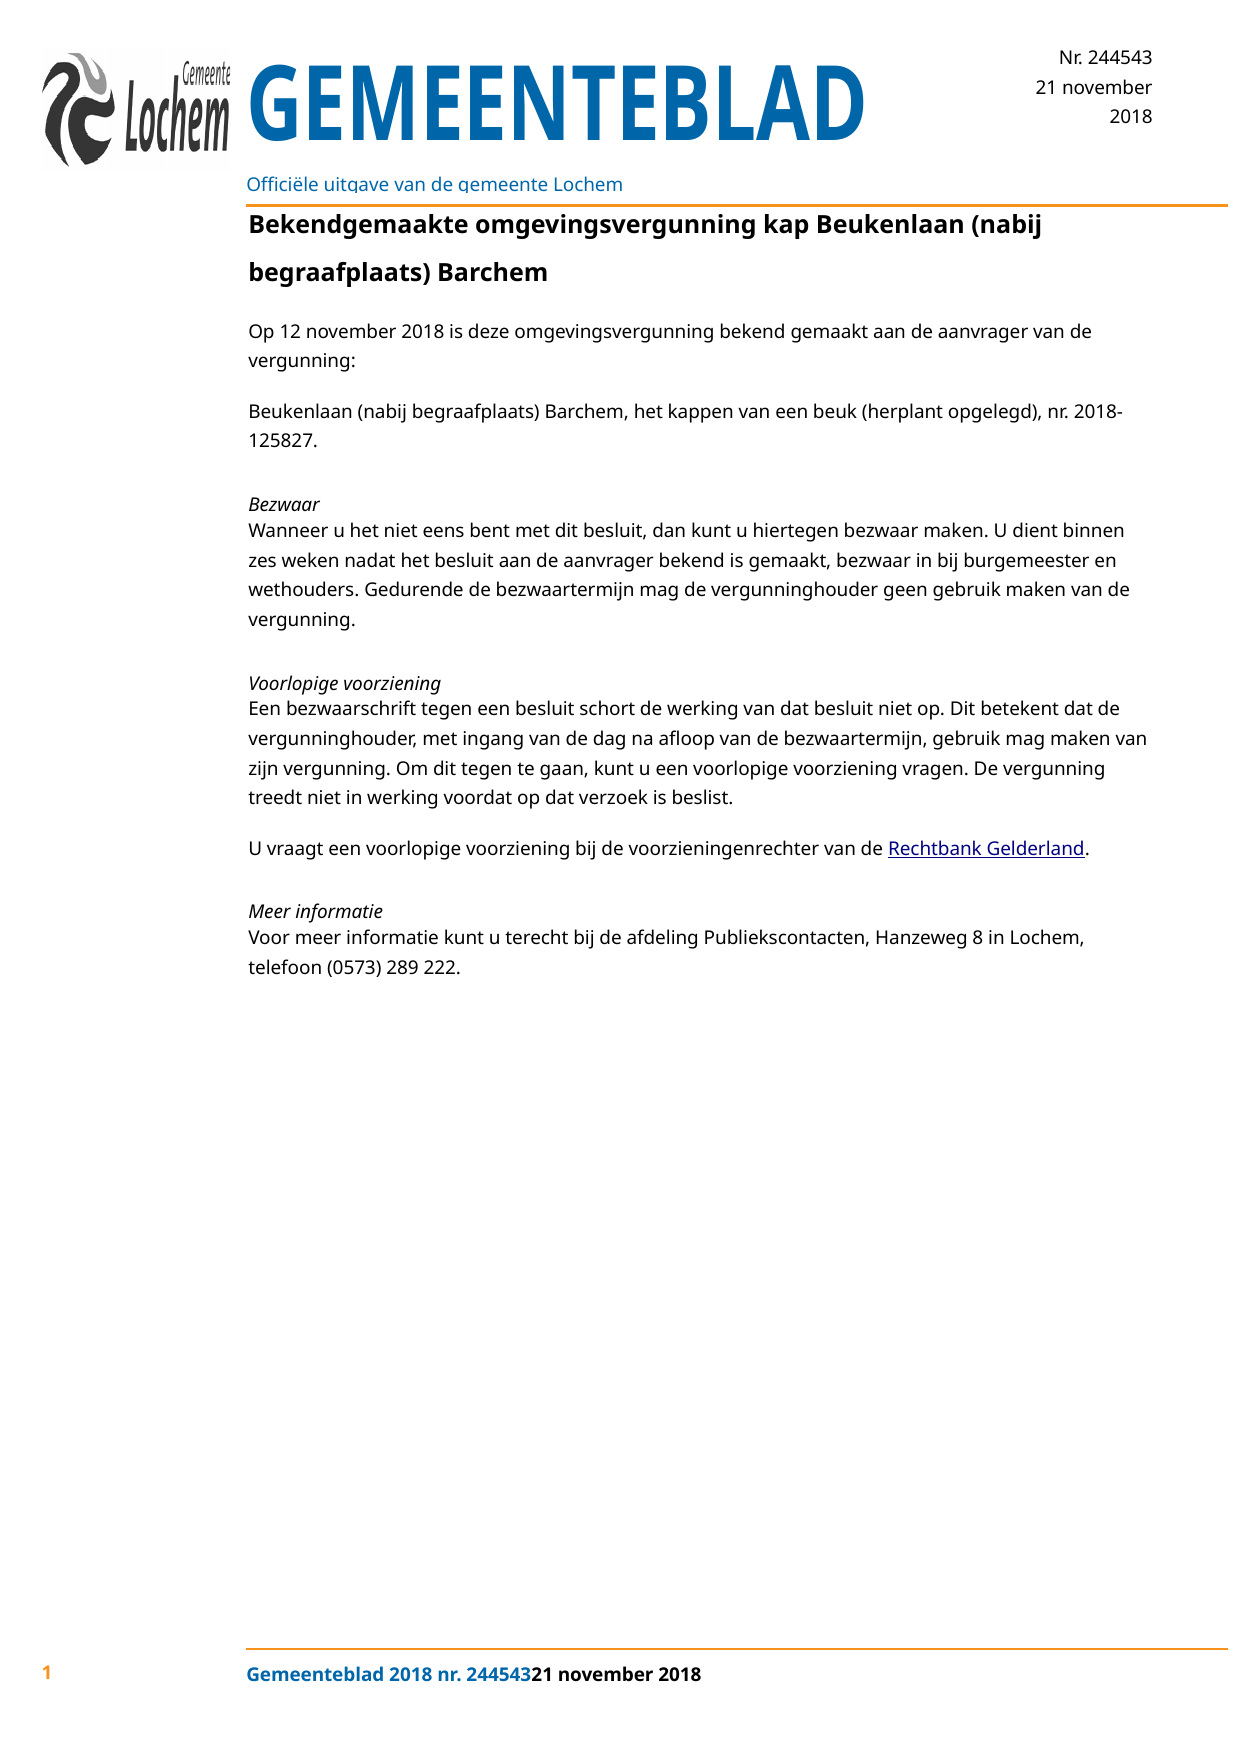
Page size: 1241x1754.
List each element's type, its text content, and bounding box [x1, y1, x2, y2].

text Meer informatie [248, 899, 1152, 924]
text Voorlopige voorziening [248, 670, 1152, 696]
text Voor meer informatie kunt u terecht bij de afdeling Publiekscontacten, Hanzeweg 8 in Lochem, telefoon (0573) 289 222. [248, 924, 1152, 980]
text Een bezwaarschrift tegen een besluit schort de werking van dat besluit niet op. Dit betekent dat de vergunninghouder, met ingang van de dag na afloop van de bezwaartermijn, gebruik mag maken van zijn vergunning. Om dit tegen te gaan, kunt u een voorlopige voorziening vragen. De vergunning treedt niet in werking voordat op dat verzoek is beslist. [248, 696, 1152, 810]
text Bekendgemaakte omgevingsvergunning kap Beukenlaan (nabij begraafplaats) Barchem [248, 207, 1152, 288]
text Wanneer u het niet eens bent met dit besluit, dan kunt u hiertegen bezwaar maken. U dient binnen zes weken nadat het besluit aan de aanvrager bekend is gemaakt, bezwaar in bij burgemeester en wethouders. Gedurende de bezwaartermijn mag de vergunninghouder geen gebruik maken van de vergunning. [248, 517, 1152, 632]
text Bezwaar [248, 491, 1152, 517]
text U vraagt een voorlopige voorziening bij de voorzieningenrechter van de Rechtbank Gelderland. [248, 835, 1152, 861]
text Beukenlaan (nabij begraafplaats) Barchem, het kappen van een beuk (herplant opgelegd), nr. 2018-125827. [248, 398, 1152, 453]
text Op 12 november 2018 is deze omgevingsvergunning bekend gemaakt aan de aanvrager van de vergunning: [248, 318, 1152, 373]
picture [41, 47, 231, 172]
